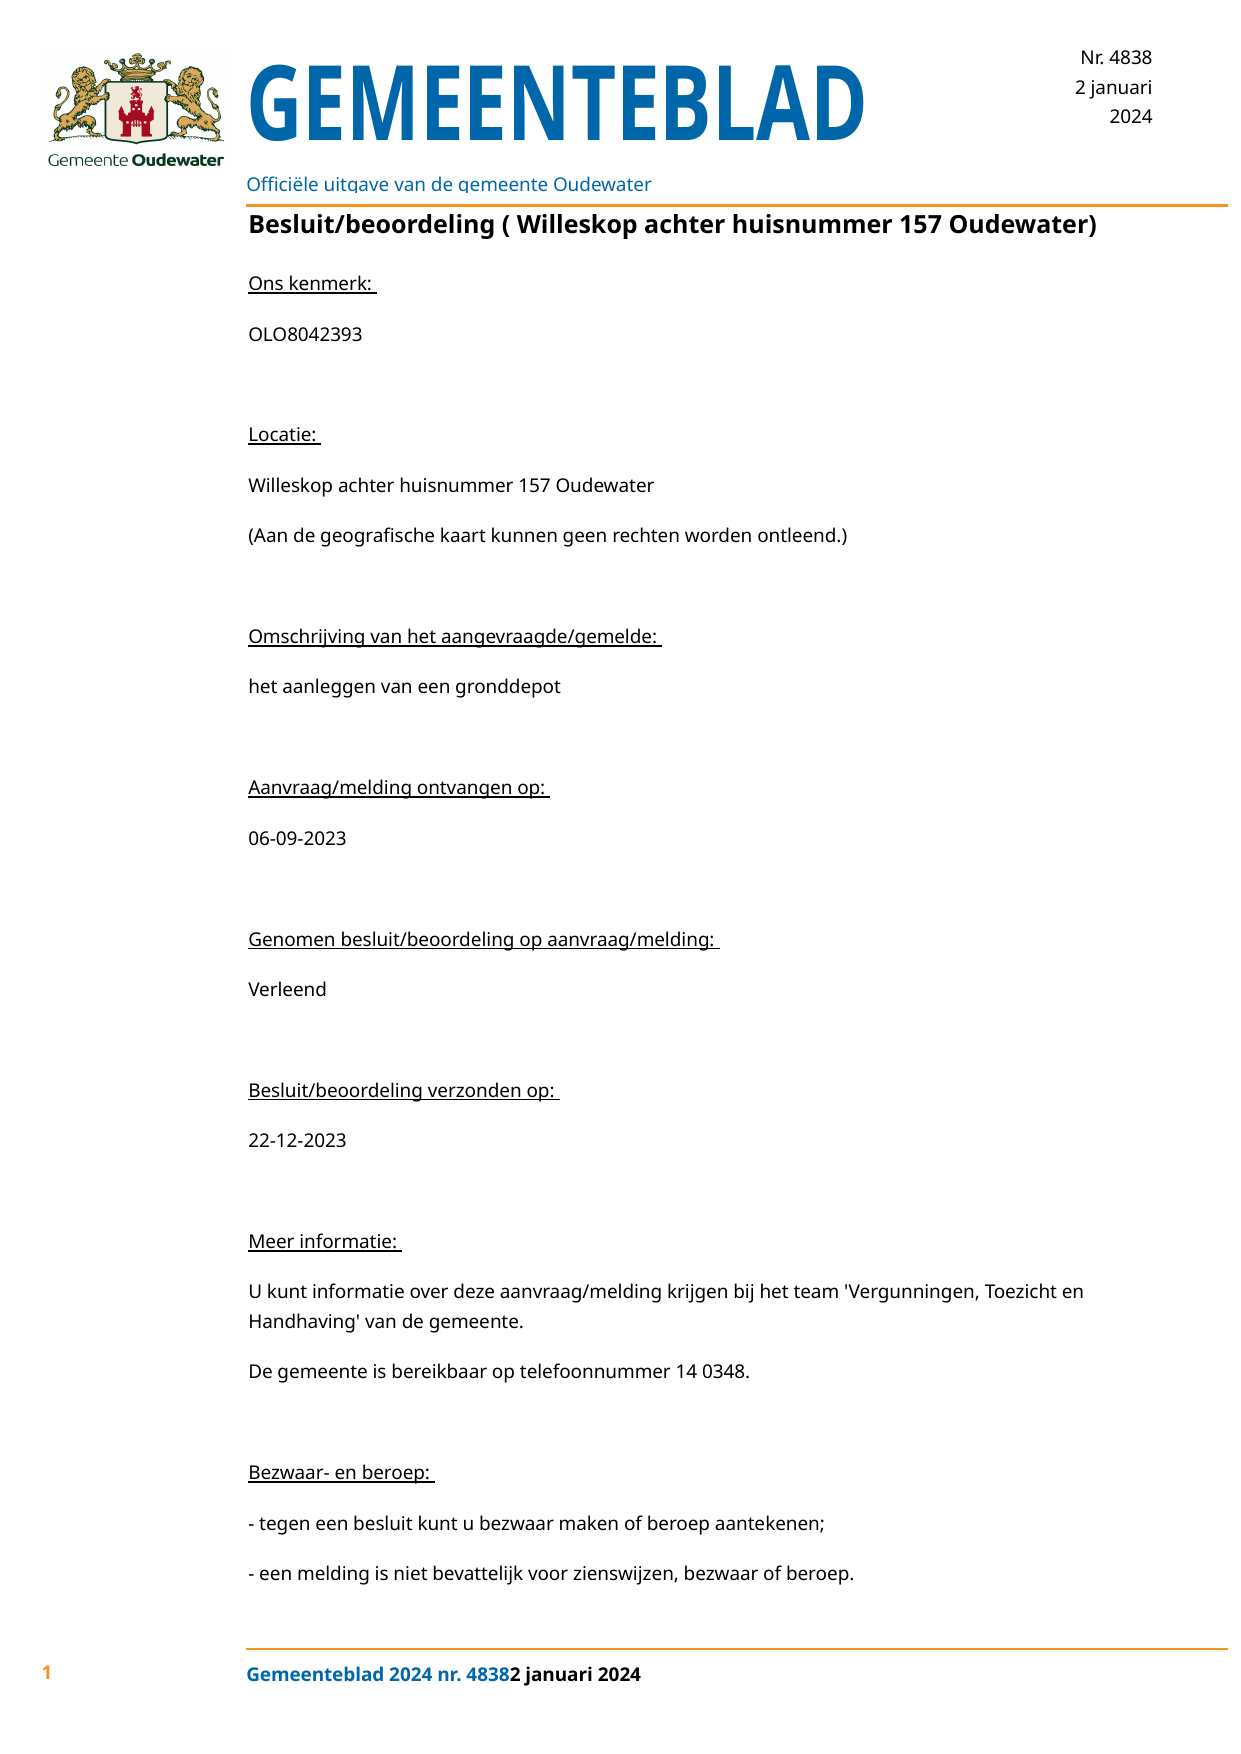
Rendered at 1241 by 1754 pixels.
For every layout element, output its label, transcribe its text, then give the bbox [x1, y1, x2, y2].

text 22-12-2023 [248, 1127, 1152, 1153]
text Besluit/beoordeling verzonden op: [248, 1077, 1152, 1103]
text Verleend [248, 976, 1152, 1002]
text Besluit/beoordeling ( Willeskop achter huisnummer 157 Oudewater) [248, 207, 1152, 241]
text Bezwaar- en beroep: [248, 1459, 1152, 1485]
text De gemeente is bereikbaar op telefoonnummer 14 0348. [248, 1359, 1152, 1384]
text Willeskop achter huisnummer 157 Oudewater [248, 472, 1152, 498]
text OLO8042393 [248, 321, 1152, 346]
text U kunt informatie over deze aanvraag/melding krijgen bij het team 'Vergunningen, Toezicht en Handhaving' van de gemeente. [248, 1279, 1152, 1334]
text - tegen een besluit kunt u bezwaar maken of beroep aantekenen; [248, 1510, 1152, 1536]
text Meer informatie: [248, 1228, 1152, 1254]
text Locatie: [248, 422, 1152, 447]
text 06-09-2023 [248, 825, 1152, 851]
text het aanleggen van een gronddepot [248, 674, 1152, 699]
text - een melding is niet bevattelijk voor zienswijzen, bezwaar of beroep. [248, 1560, 1152, 1586]
text Aanvraag/melding ontvangen op: [248, 774, 1152, 800]
text Genomen besluit/beoordeling op aanvraag/melding: [248, 926, 1152, 951]
picture [41, 47, 231, 172]
text (Aan de geografische kaart kunnen geen rechten worden ontleend.) [248, 522, 1152, 548]
text Ons kenmerk: [248, 270, 1152, 296]
text Omschrijving van het aangevraagde/gemelde: [248, 623, 1152, 649]
